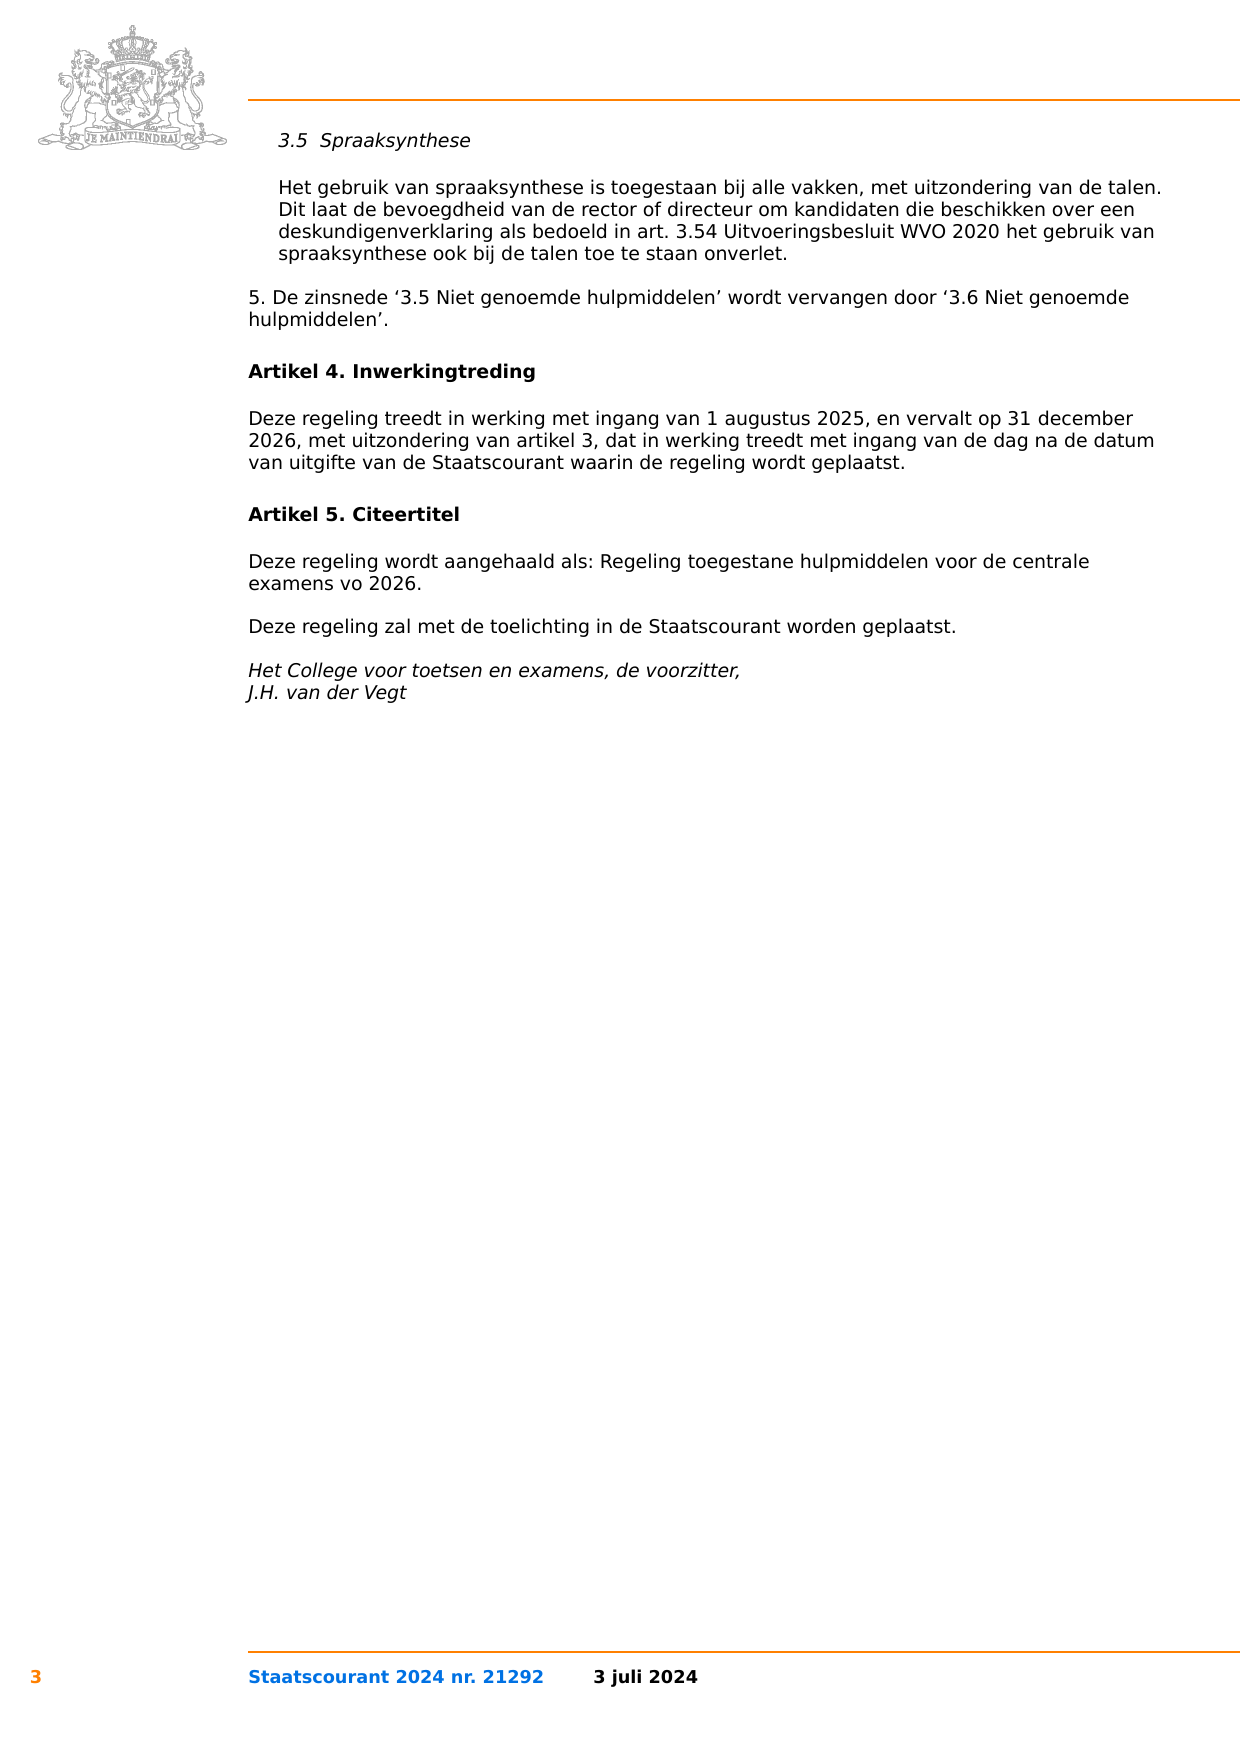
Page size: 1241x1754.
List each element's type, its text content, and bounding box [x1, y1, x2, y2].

subtitle 3.5 Spraaksynthese [278, 130, 1163, 152]
text Deze regeling zal met de toelichting in de Staatscourant worden geplaatst. [248, 616, 1163, 638]
text Deze regeling treedt in werking met ingang van 1 augustus 2025, en vervalt op 31 december 2026, met uitzondering van artikel 3, dat in werking treedt met ingang van de dag na de datum van uitgifte van de Staatscourant waarin de regeling wordt geplaatst. [248, 408, 1163, 473]
text Deze regeling wordt aangehaald als: Regeling toegestane hulpmiddelen voor de centrale examens vo 2026. [248, 551, 1163, 594]
subtitle Artikel 4. Inwerkingtreding [248, 361, 1163, 383]
subtitle Artikel 5. Citeertitel [248, 503, 1163, 526]
text 5. De zinsnede ‘3.5 Niet genoemde hulpmiddelen’ wordt vervangen door ‘3.6 Niet genoemde hulpmiddelen’. [248, 287, 1163, 331]
text Het gebruik van spraaksynthese is toegestaan bij alle vakken, met uitzondering van de talen. Dit laat de bevoegdheid van de rector of directeur om kandidaten die beschikken over een deskundigenverklaring als bedoeld in art. 3.54 Uitvoeringsbesluit WVO 2020 het gebruik van spraaksynthese ook bij de talen toe te staan onverlet. [278, 177, 1163, 265]
text Het College voor toetsen en examens, de voorzitter, J.H. van der Vegt [248, 660, 1163, 704]
picture [38, 25, 227, 150]
